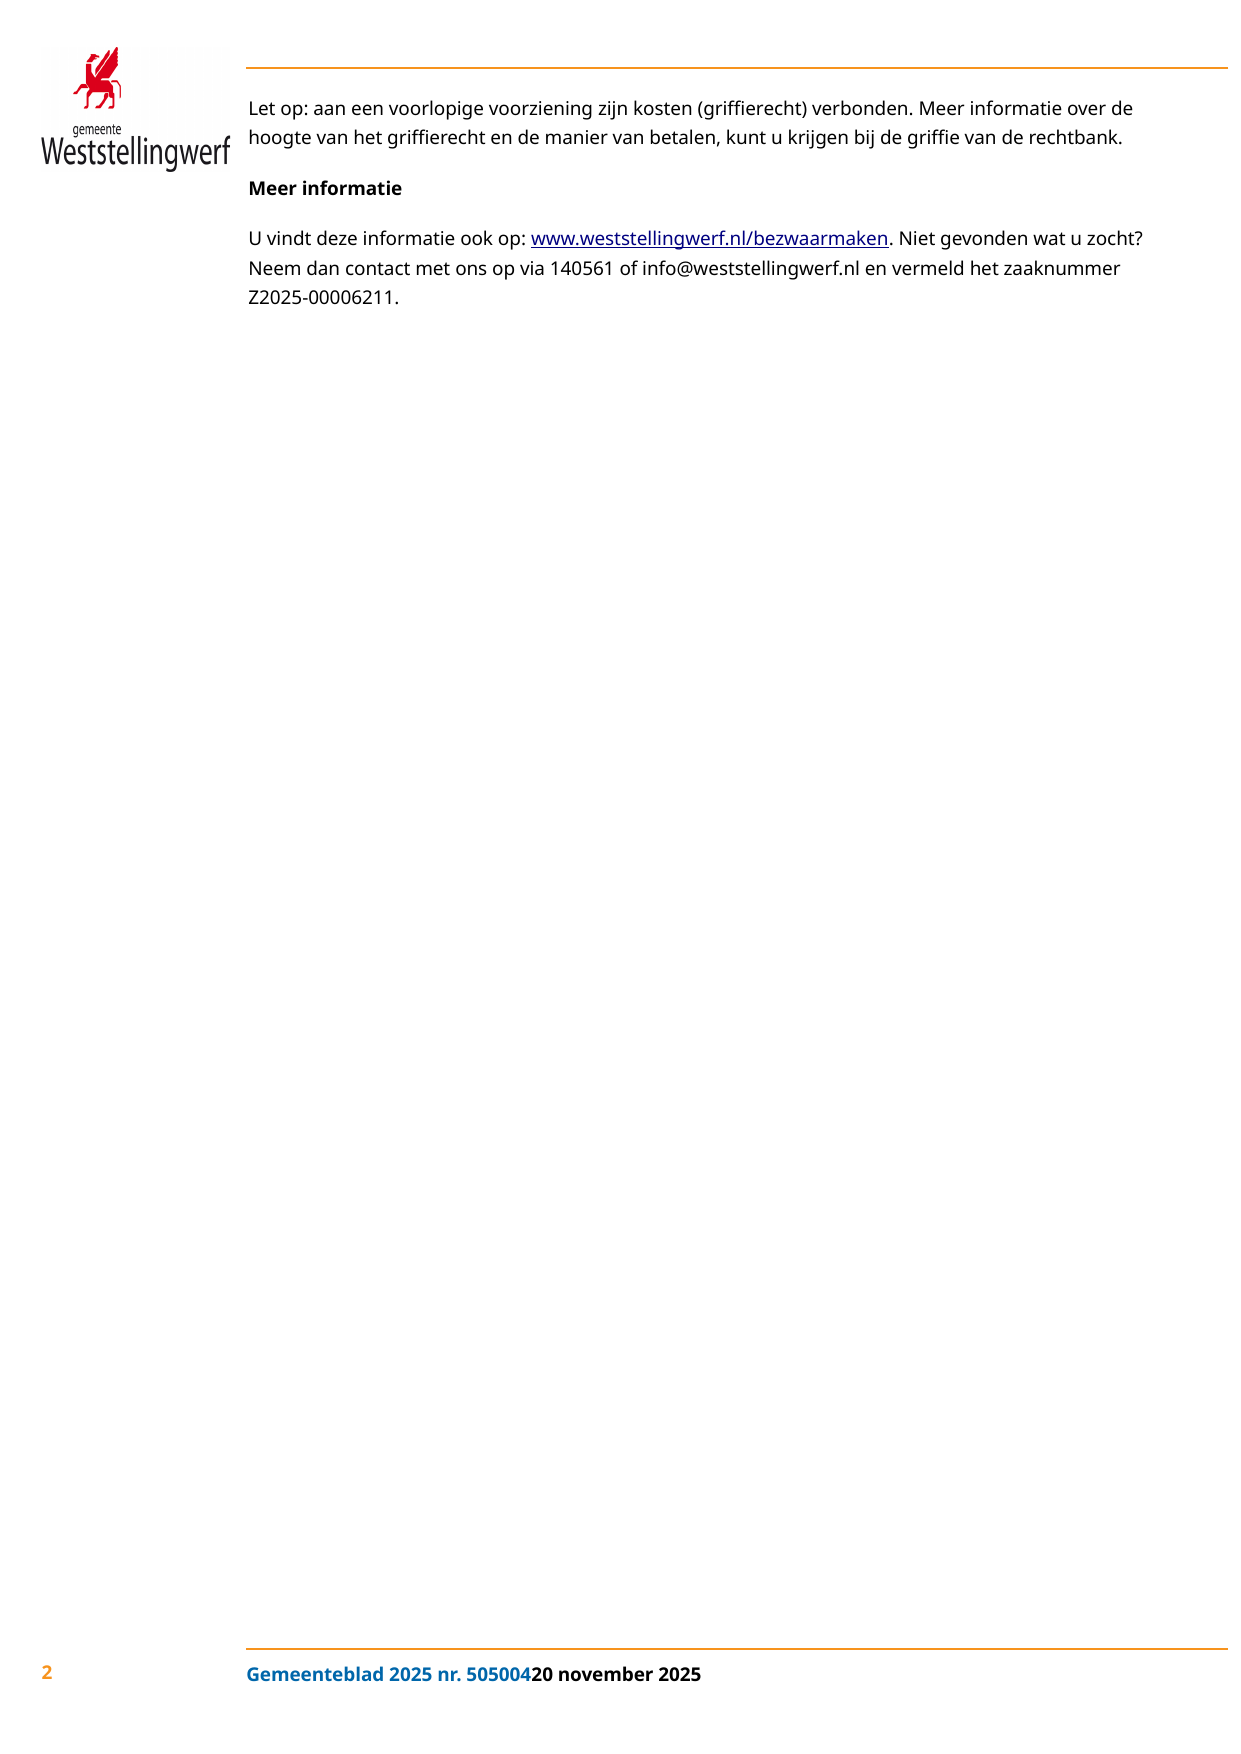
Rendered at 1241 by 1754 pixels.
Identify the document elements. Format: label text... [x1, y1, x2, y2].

picture [41, 47, 231, 172]
text Let op: aan een voorlopige voorziening zijn kosten (griffierecht) verbonden. Meer informatie over de hoogte van het griffierecht en de manier van betalen, kunt u krijgen bij de griffie van de rechtbank. [248, 95, 1152, 150]
text Meer informatie [248, 175, 1152, 201]
text U vindt deze informatie ook op: www.weststellingwerf.nl/bezwaarmaken. Niet gevonden wat u zocht? Neem dan contact met ons op via 140561 of info@weststellingwerf.nl en vermeld het zaaknummer Z2025-00006211. [248, 225, 1152, 310]
